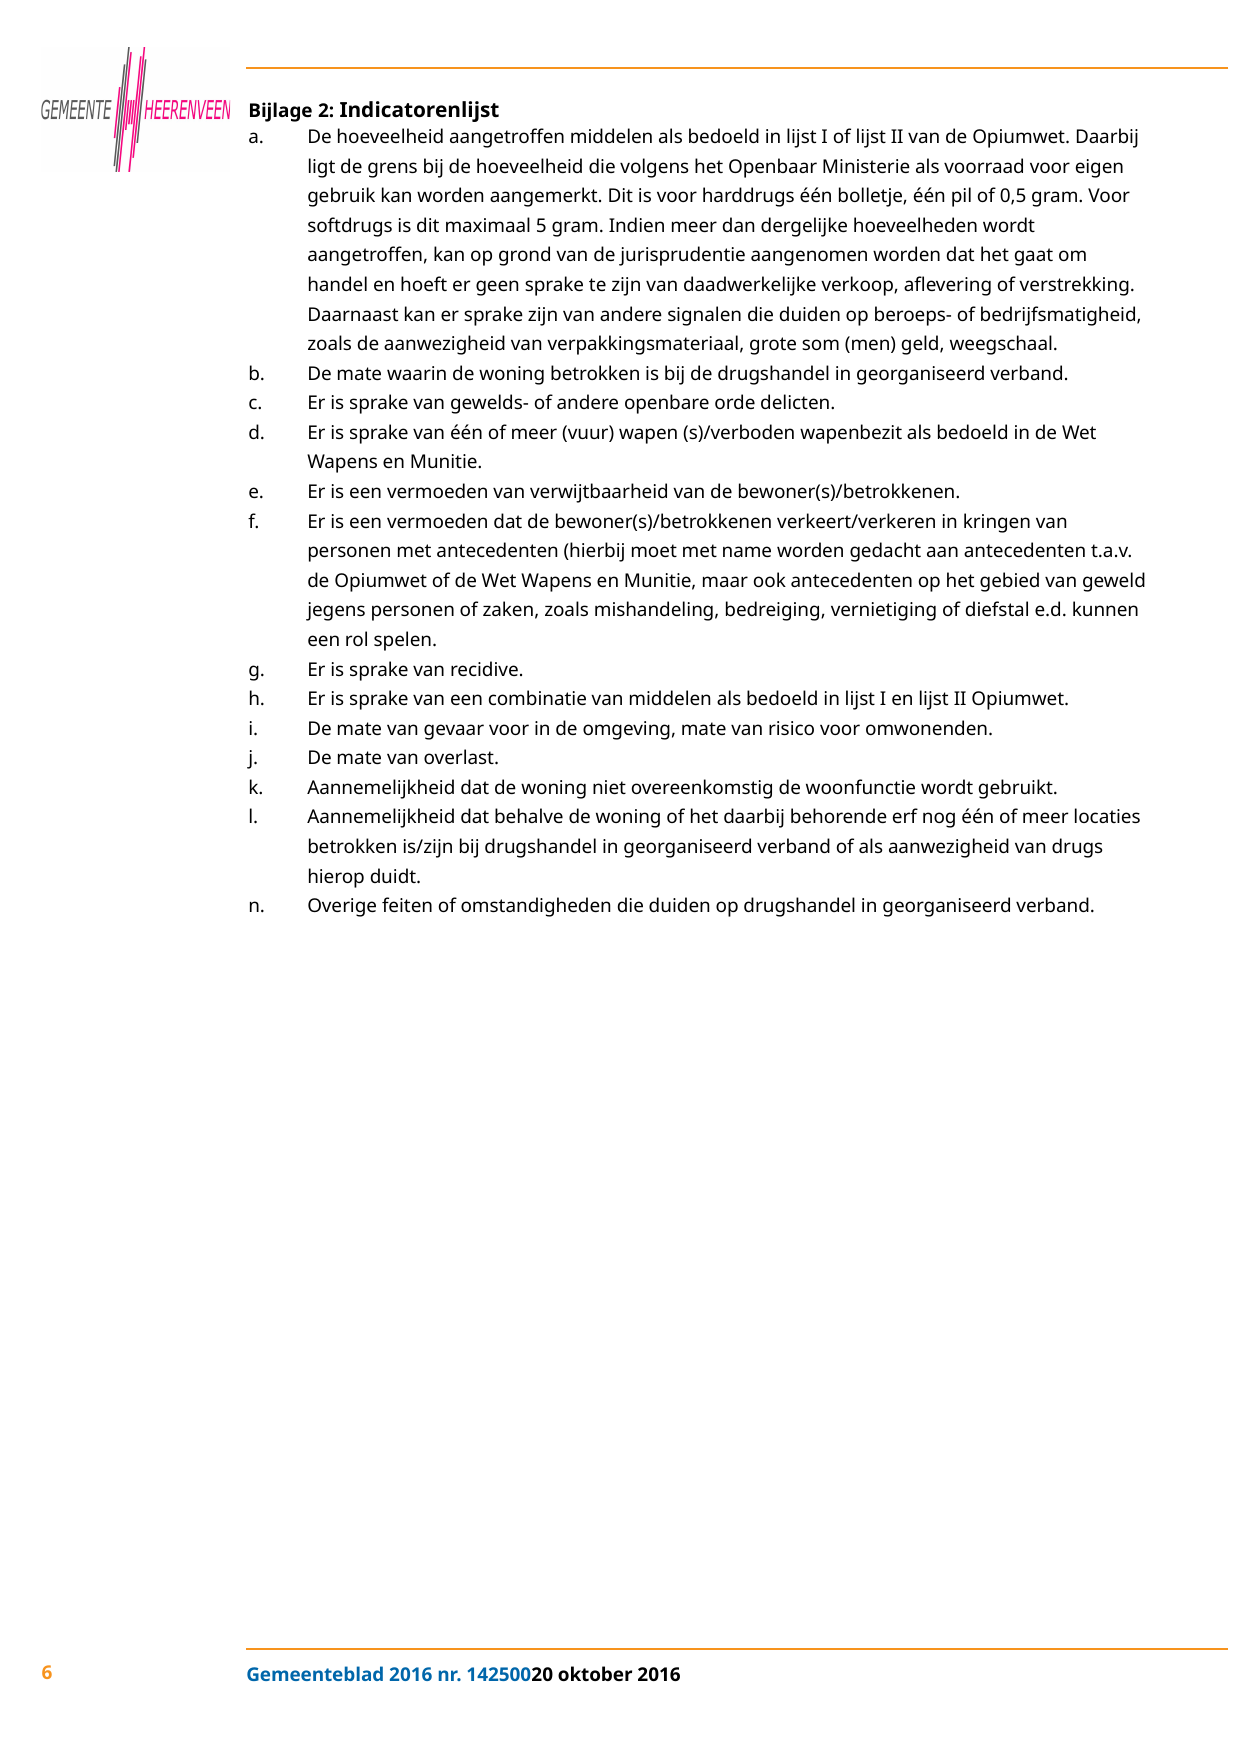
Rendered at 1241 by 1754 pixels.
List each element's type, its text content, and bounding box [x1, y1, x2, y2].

list Aannemelijkheid dat de woning niet overeenkomstig de woonfunctie wordt gebruikt. [248, 774, 1152, 800]
list Er is een vermoeden dat de bewoner(s)/betrokkenen verkeert/verkeren in kringen van personen met antecedenten (hierbij moet met name worden gedacht aan antecedenten t.a.v. de Opiumwet of de Wet Wapens en Munitie, maar ook antecedenten op het gebied van geweld jegens personen of zaken, zoals mishandeling, bedreiging, vernietiging of diefstal e.d. kunnen een rol spelen. [248, 508, 1152, 652]
picture [41, 47, 231, 172]
text Bijlage 2: Indicatorenlijst [248, 95, 1152, 123]
list Aannemelijkheid dat behalve de woning of het daarbij behorende erf nog één of meer locaties betrokken is/zijn bij drugshandel in georganiseerd verband of als aanwezigheid van drugs hierop duidt. [248, 804, 1152, 889]
list Overige feiten of omstandigheden die duiden op drugshandel in georganiseerd verband. [248, 892, 1152, 918]
list Er is sprake van één of meer (vuur) wapen (s)/verboden wapenbezit als bedoeld in de Wet Wapens en Munitie. [248, 419, 1152, 474]
list De hoeveelheid aangetroffen middelen als bedoeld in lijst I of lijst II van de Opiumwet. Daarbij ligt de grens bij de hoeveelheid die volgens het Openbaar Ministerie als voorraad voor eigen gebruik kan worden aangemerkt. Dit is voor harddrugs één bolletje, één pil of 0,5 gram. Voor softdrugs is dit maximaal 5 gram. Indien meer dan dergelijke hoeveelheden wordt aangetroffen, kan op grond van de jurisprudentie aangenomen worden dat het gaat om handel en hoeft er geen sprake te zijn van daadwerkelijke verkoop, aflevering of verstrekking. Daarnaast kan er sprake zijn van andere signalen die duiden op beroeps- of bedrijfsmatigheid, zoals de aanwezigheid van verpakkingsmateriaal, grote som (men) geld, weegschaal. [248, 123, 1152, 356]
list Er is sprake van recidive. [248, 656, 1152, 682]
list De mate waarin de woning betrokken is bij de drugshandel in georganiseerd verband. [248, 360, 1152, 386]
list Er is een vermoeden van verwijtbaarheid van de bewoner(s)/betrokkenen. [248, 478, 1152, 504]
list Er is sprake van een combinatie van middelen als bedoeld in lijst I en lijst II Opiumwet. [248, 685, 1152, 711]
list De mate van overlast. [248, 744, 1152, 770]
list De mate van gevaar voor in de omgeving, mate van risico voor omwonenden. [248, 715, 1152, 741]
list Er is sprake van gewelds- of andere openbare orde delicten. [248, 389, 1152, 415]
